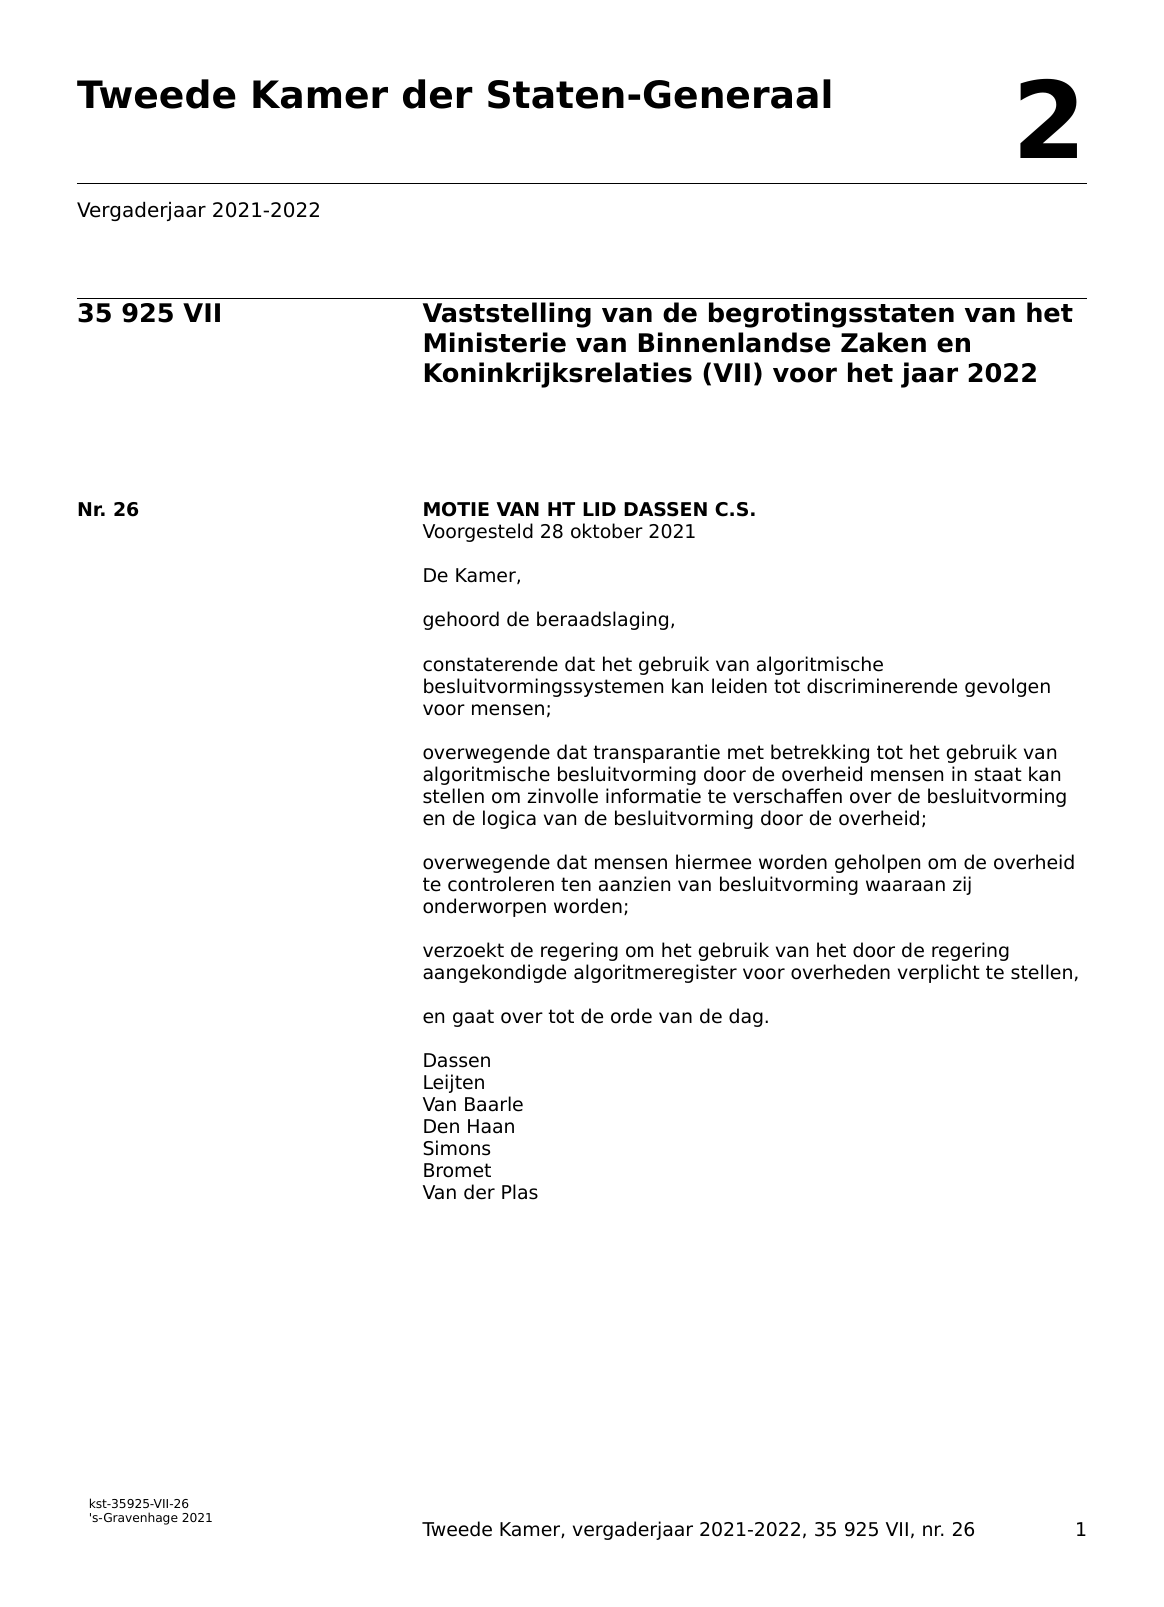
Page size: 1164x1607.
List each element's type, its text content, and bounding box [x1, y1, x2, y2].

text overwegende dat mensen hiermee worden geholpen om de overheid te controleren ten aanzien van besluitvorming waaraan zij onderworpen worden; [422, 852, 1087, 918]
text constaterende dat het gebruik van algoritmische besluitvormingssystemen kan leiden tot discriminerende gevolgen voor mensen; [422, 653, 1087, 719]
text Van der Plas [422, 1182, 1087, 1204]
text en gaat over tot de orde van de dag. [422, 1006, 1087, 1028]
text gehoord de beraadslaging, [422, 609, 1087, 631]
table_header 2 [886, 59, 1087, 183]
subtitle Nr. 26 MOTIE VAN HT LID DASSEN C.S. [77, 499, 1087, 521]
text 's-Gravenhage 2021 [88, 1511, 323, 1525]
text Voorgesteld 28 oktober 2021 [422, 521, 1087, 543]
text Bromet [422, 1160, 1087, 1182]
text Leijten [422, 1072, 1087, 1094]
text Dassen [422, 1050, 1087, 1072]
text Simons [422, 1138, 1087, 1160]
text Den Haan [422, 1116, 1087, 1138]
subtitle 35 925 VII Vaststelling van de begrotingsstaten van het Ministerie van Binnenlandse Zaken en Koninkrijksrelaties (VII) voor het jaar 2022 [77, 299, 1087, 388]
text Van Baarle [422, 1094, 1087, 1116]
table_cell Vergaderjaar 2021-2022 [77, 184, 1087, 298]
text overwegende dat transparantie met betrekking tot het gebruik van algoritmische besluitvorming door de overheid mensen in staat kan stellen om zinvolle informatie te verschaffen over de besluitvorming en de logica van de besluitvorming door de overheid; [422, 742, 1087, 829]
text De Kamer, [422, 565, 1087, 587]
text verzoekt de regering om het gebruik van het door de regering aangekondigde algoritmeregister voor overheden verplicht te stellen, [422, 940, 1087, 984]
table_header Tweede Kamer der Staten-Generaal [77, 59, 886, 183]
text kst-35925-VII-26 [88, 1497, 323, 1511]
